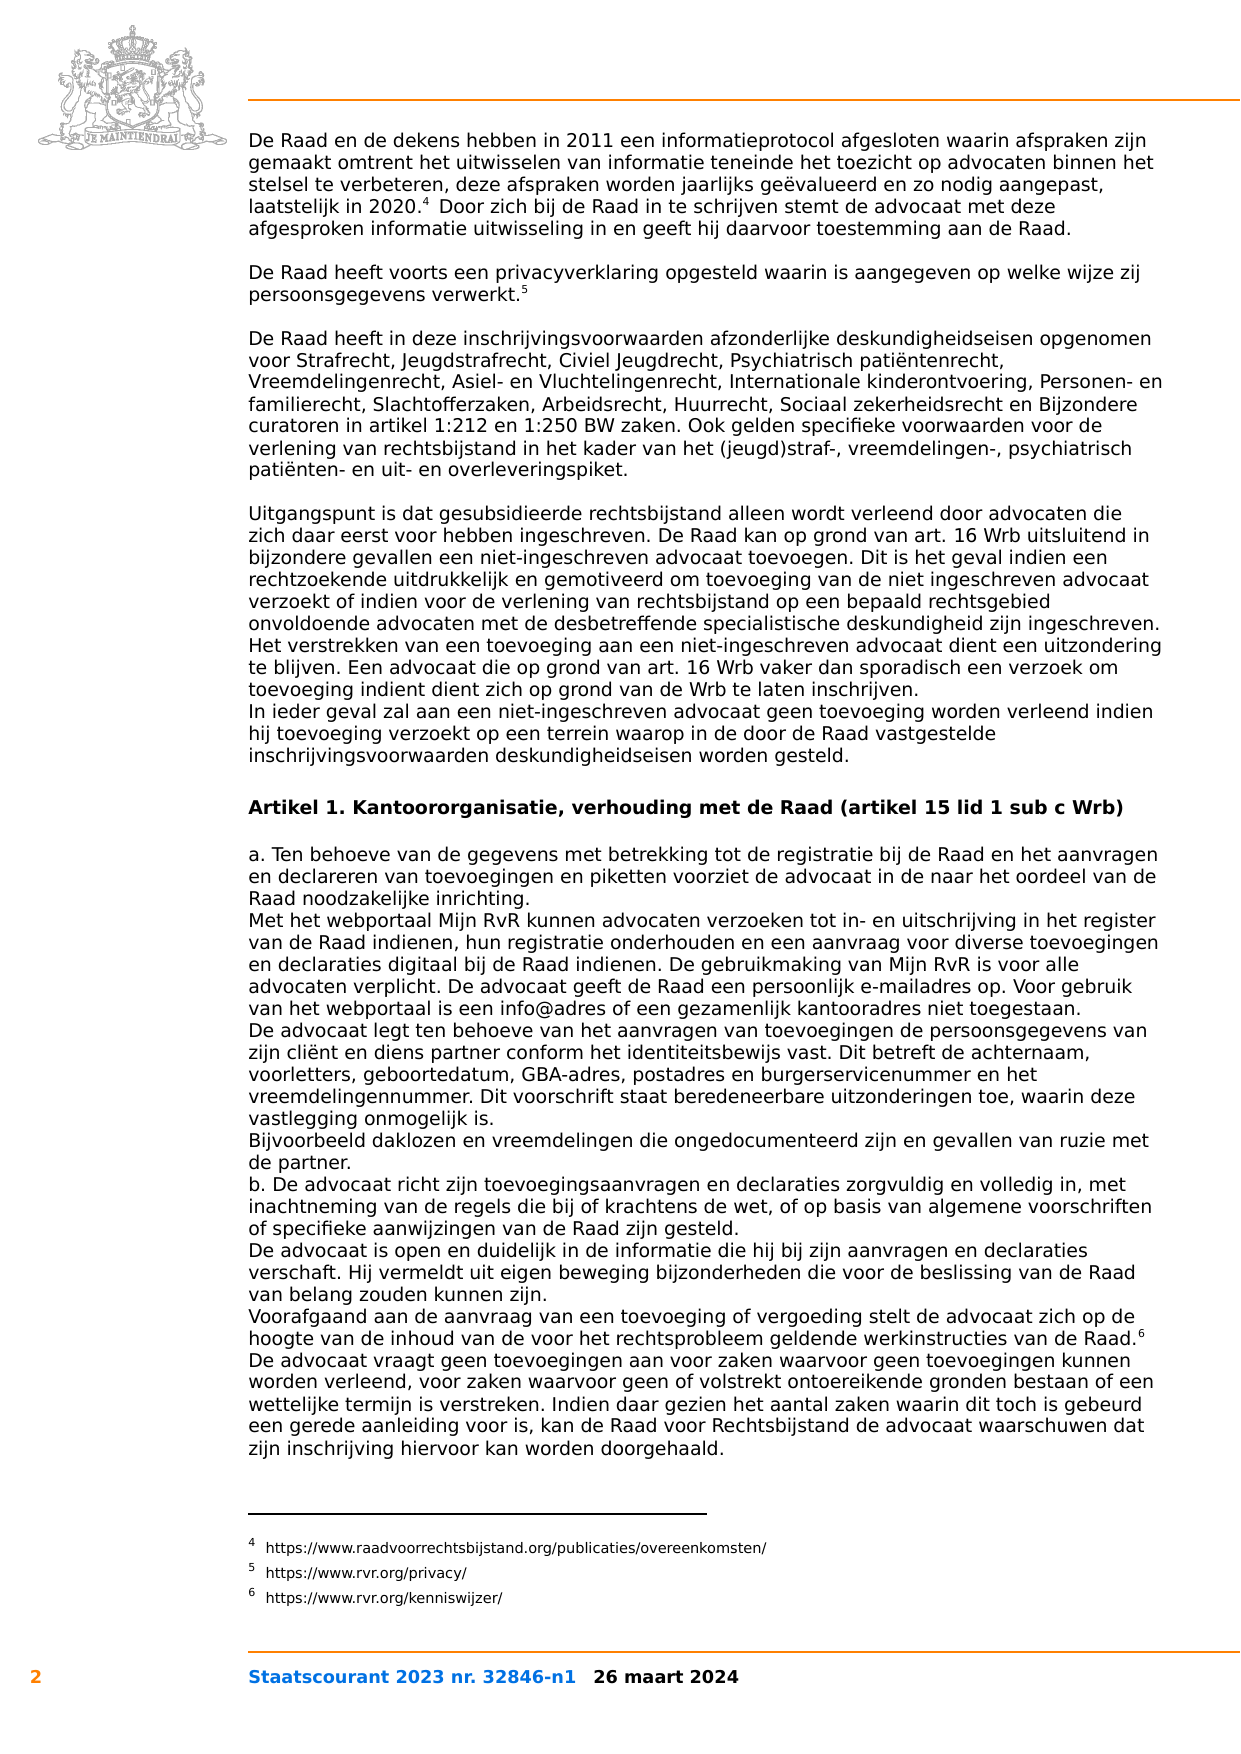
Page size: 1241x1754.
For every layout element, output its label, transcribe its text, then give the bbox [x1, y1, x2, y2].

text https://www.rvr.org/privacy/ [248, 1561, 1163, 1583]
text https://www.raadvoorrechtsbijstand.org/publicaties/overeenkomsten/ [248, 1536, 1163, 1558]
text De Raad heeft in deze inschrijvingsvoorwaarden afzonderlijke deskundigheidseisen opgenomen voor Strafrecht, Jeugdstrafrecht, Civiel Jeugdrecht, Psychiatrisch patiëntenrecht, Vreemdelingenrecht, Asiel- en Vluchtelingenrecht, Internationale kinderontvoering, Personen- en familierecht, Slachtofferzaken, Arbeidsrecht, Huurrecht, Sociaal zekerheidsrecht en Bijzondere curatoren in artikel 1:212 en 1:250 BW zaken. Ook gelden specifieke voorwaarden voor de verlening van rechtsbijstand in het kader van het (jeugd)straf-, vreemdelingen-, psychiatrisch patiënten- en uit- en overleveringspiket. [248, 327, 1163, 481]
text Uitgangspunt is dat gesubsidieerde rechtsbijstand alleen wordt verleend door advocaten die zich daar eerst voor hebben ingeschreven. De Raad kan op grond van art. 16 Wrb uitsluitend in bijzondere gevallen een niet-ingeschreven advocaat toevoegen. Dit is het geval indien een rechtzoekende uitdrukkelijk en gemotiveerd om toevoeging van de niet ingeschreven advocaat verzoekt of indien voor de verlening van rechtsbijstand op een bepaald rechtsgebied onvoldoende advocaten met de desbetreffende specialistische deskundigheid zijn ingeschreven. Het verstrekken van een toevoeging aan een niet-ingeschreven advocaat dient een uitzondering te blijven. Een advocaat die op grond van art. 16 Wrb vaker dan sporadisch een verzoek om toevoeging indient dient zich op grond van de Wrb te laten inschrijven. [248, 503, 1163, 701]
text De advocaat is open en duidelijk in de informatie die hij bij zijn aanvragen en declaraties verschaft. Hij vermeldt uit eigen beweging bijzonderheden die voor de beslissing van de Raad van belang zouden kunnen zijn. [248, 1239, 1163, 1306]
text De Raad en de dekens hebben in 2011 een informatieprotocol afgesloten waarin afspraken zijn gemaakt omtrent het uitwisselen van informatie teneinde het toezicht op advocaten binnen het stelsel te verbeteren, deze afspraken worden jaarlijks geëvalueerd en zo nodig aangepast, laatstelijk in 2020. Door zich bij de Raad in te schrijven stemt de advocaat met deze afgesproken informatie uitwisseling in en geeft hij daarvoor toestemming aan de Raad. [248, 130, 1163, 240]
text b. De advocaat richt zijn toevoegingsaanvragen en declaraties zorgvuldig en volledig in, met inachtneming van de regels die bij of krachtens de wet, of op basis van algemene voorschriften of specifieke aanwijzingen van de Raad zijn gesteld. [248, 1174, 1163, 1239]
text In ieder geval zal aan een niet-ingeschreven advocaat geen toevoeging worden verleend indien hij toevoeging verzoekt op een terrein waarop in de door de Raad vastgestelde inschrijvingsvoorwaarden deskundigheidseisen worden gesteld. [248, 701, 1163, 767]
text Bijvoorbeeld daklozen en vreemdelingen die ongedocumenteerd zijn en gevallen van ruzie met de partner. [248, 1130, 1163, 1174]
text De Raad heeft voorts een privacyverklaring opgesteld waarin is aangegeven op welke wijze zij persoonsgegevens verwerkt. [248, 262, 1163, 306]
subtitle Artikel 1. Kantoororganisatie, verhouding met de Raad (artikel 15 lid 1 sub c Wrb) [248, 797, 1163, 819]
text a. Ten behoeve van de gegevens met betrekking tot de registratie bij de Raad en het aanvragen en declareren van toevoegingen en piketten voorziet de advocaat in de naar het oordeel van de Raad noodzakelijke inrichting. [248, 844, 1163, 910]
picture [38, 25, 227, 150]
text Met het webportaal Mijn RvR kunnen advocaten verzoeken tot in- en uitschrijving in het register van de Raad indienen, hun registratie onderhouden en een aanvraag voor diverse toevoegingen en declaraties digitaal bij de Raad indienen. De gebruikmaking van Mijn RvR is voor alle advocaten verplicht. De advocaat geeft de Raad een persoonlijk e-mailadres op. Voor gebruik van het webportaal is een info@adres of een gezamenlijk kantooradres niet toegestaan. [248, 910, 1163, 1020]
text De advocaat vraagt geen toevoegingen aan voor zaken waarvoor geen toevoegingen kunnen worden verleend, voor zaken waarvoor geen of volstrekt ontoereikende gronden bestaan of een wettelijke termijn is verstreken. Indien daar gezien het aantal zaken waarin dit toch is gebeurd een gerede aanleiding voor is, kan de Raad voor Rechtsbijstand de advocaat waarschuwen dat zijn inschrijving hiervoor kan worden doorgehaald. [248, 1349, 1163, 1459]
text Voorafgaand aan de aanvraag van een toevoeging of vergoeding stelt de advocaat zich op de hoogte van de inhoud van de voor het rechtsprobleem geldende werkinstructies van de Raad. [248, 1306, 1163, 1349]
text De advocaat legt ten behoeve van het aanvragen van toevoegingen de persoonsgegevens van zijn cliënt en diens partner conform het identiteitsbewijs vast. Dit betreft de achternaam, voorletters, geboortedatum, GBA-adres, postadres en burgerservicenummer en het vreemdelingennummer. Dit voorschrift staat beredeneerbare uitzonderingen toe, waarin deze vastlegging onmogelijk is. [248, 1020, 1163, 1130]
text https://www.rvr.org/kenniswijzer/ [248, 1586, 1163, 1608]
